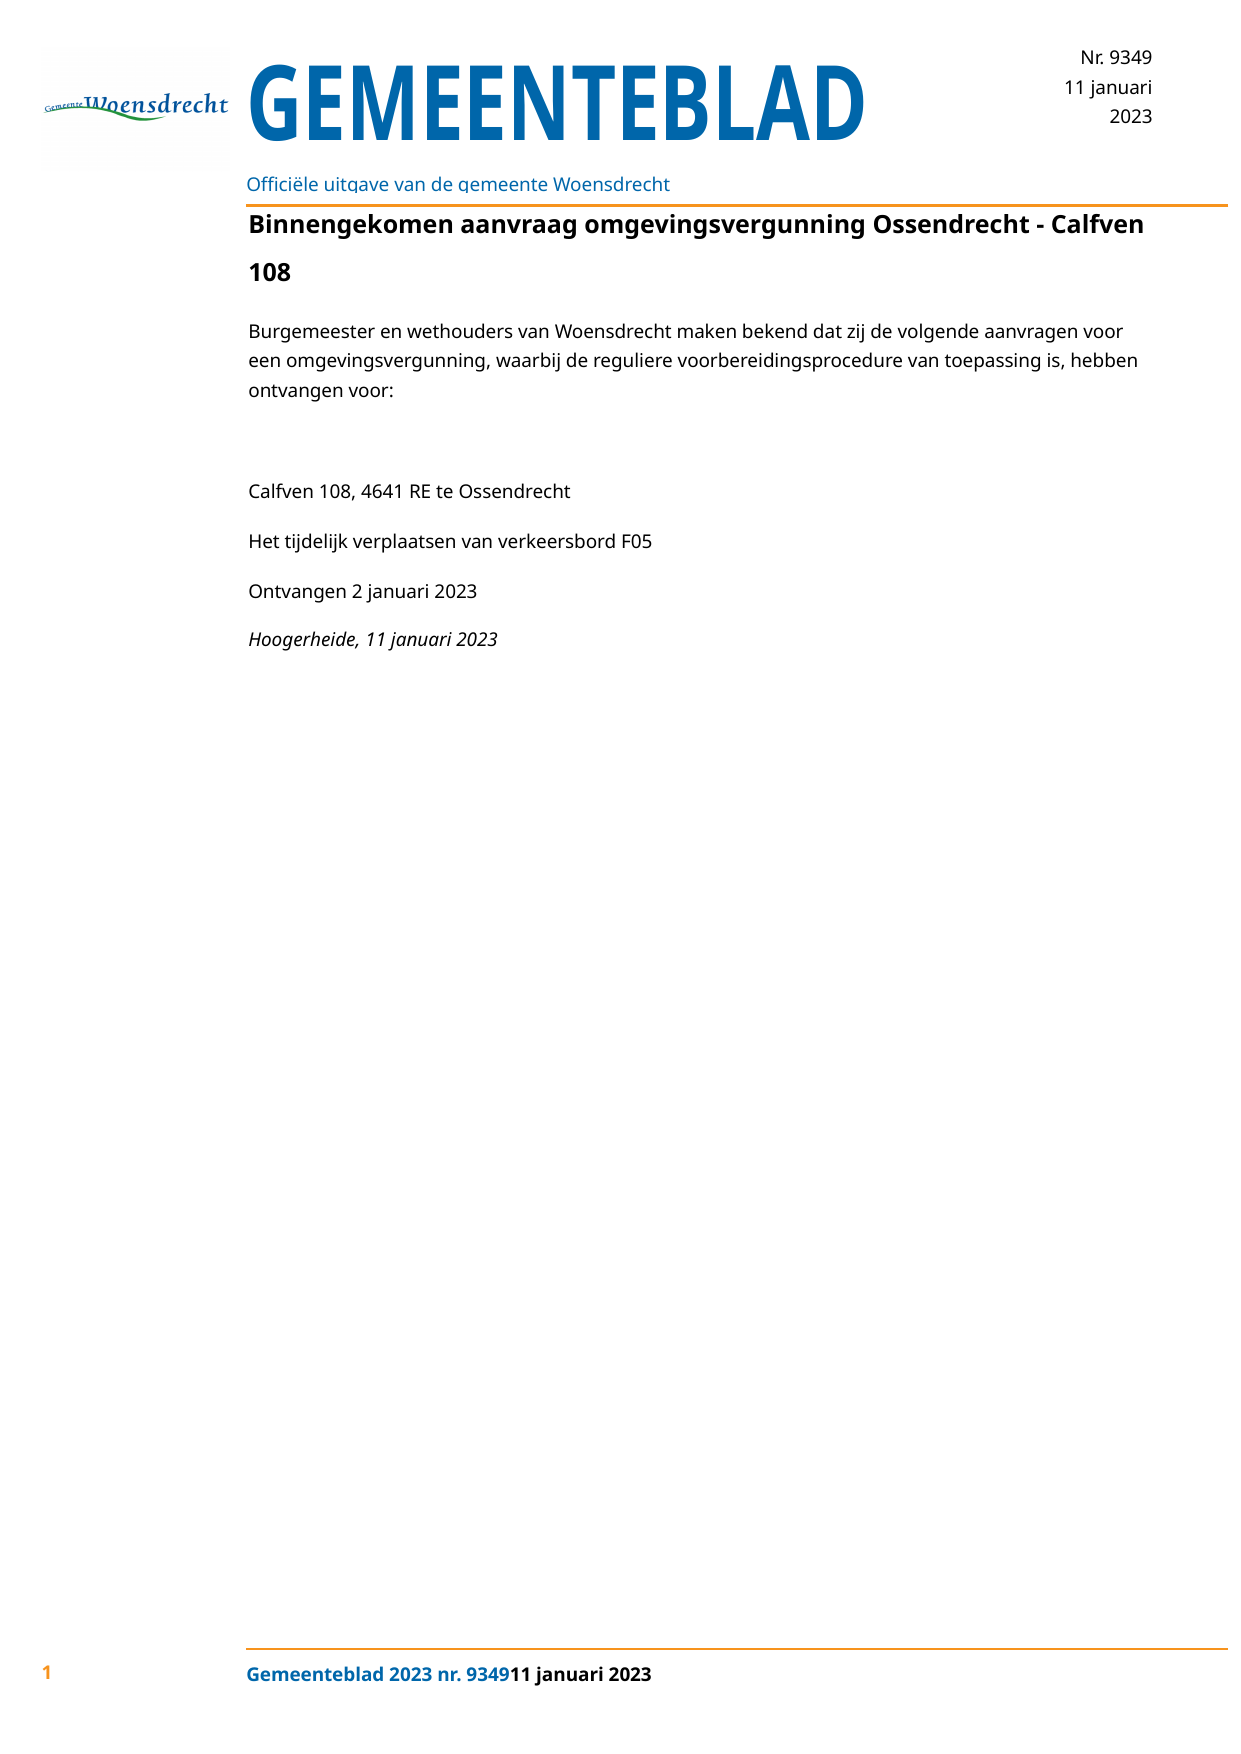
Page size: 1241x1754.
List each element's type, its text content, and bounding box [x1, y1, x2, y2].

text Binnengekomen aanvraag omgevingsvergunning Ossendrecht - Calfven 108 [248, 207, 1152, 288]
text Het tijdelijk verplaatsen van verkeersbord F05 [248, 528, 1152, 554]
text Ontvangen 2 januari 2023 [248, 579, 1152, 604]
text Hoogerheide, 11 januari 2023 [248, 627, 1152, 652]
picture [41, 47, 231, 172]
text Calfven 108, 4641 RE te Ossendrecht [248, 478, 1152, 504]
text Burgemeester en wethouders van Woensdrecht maken bekend dat zij de volgende aanvragen voor een omgevingsvergunning, waarbij de reguliere voorbereidingsprocedure van toepassing is, hebben ontvangen voor: [248, 318, 1152, 403]
